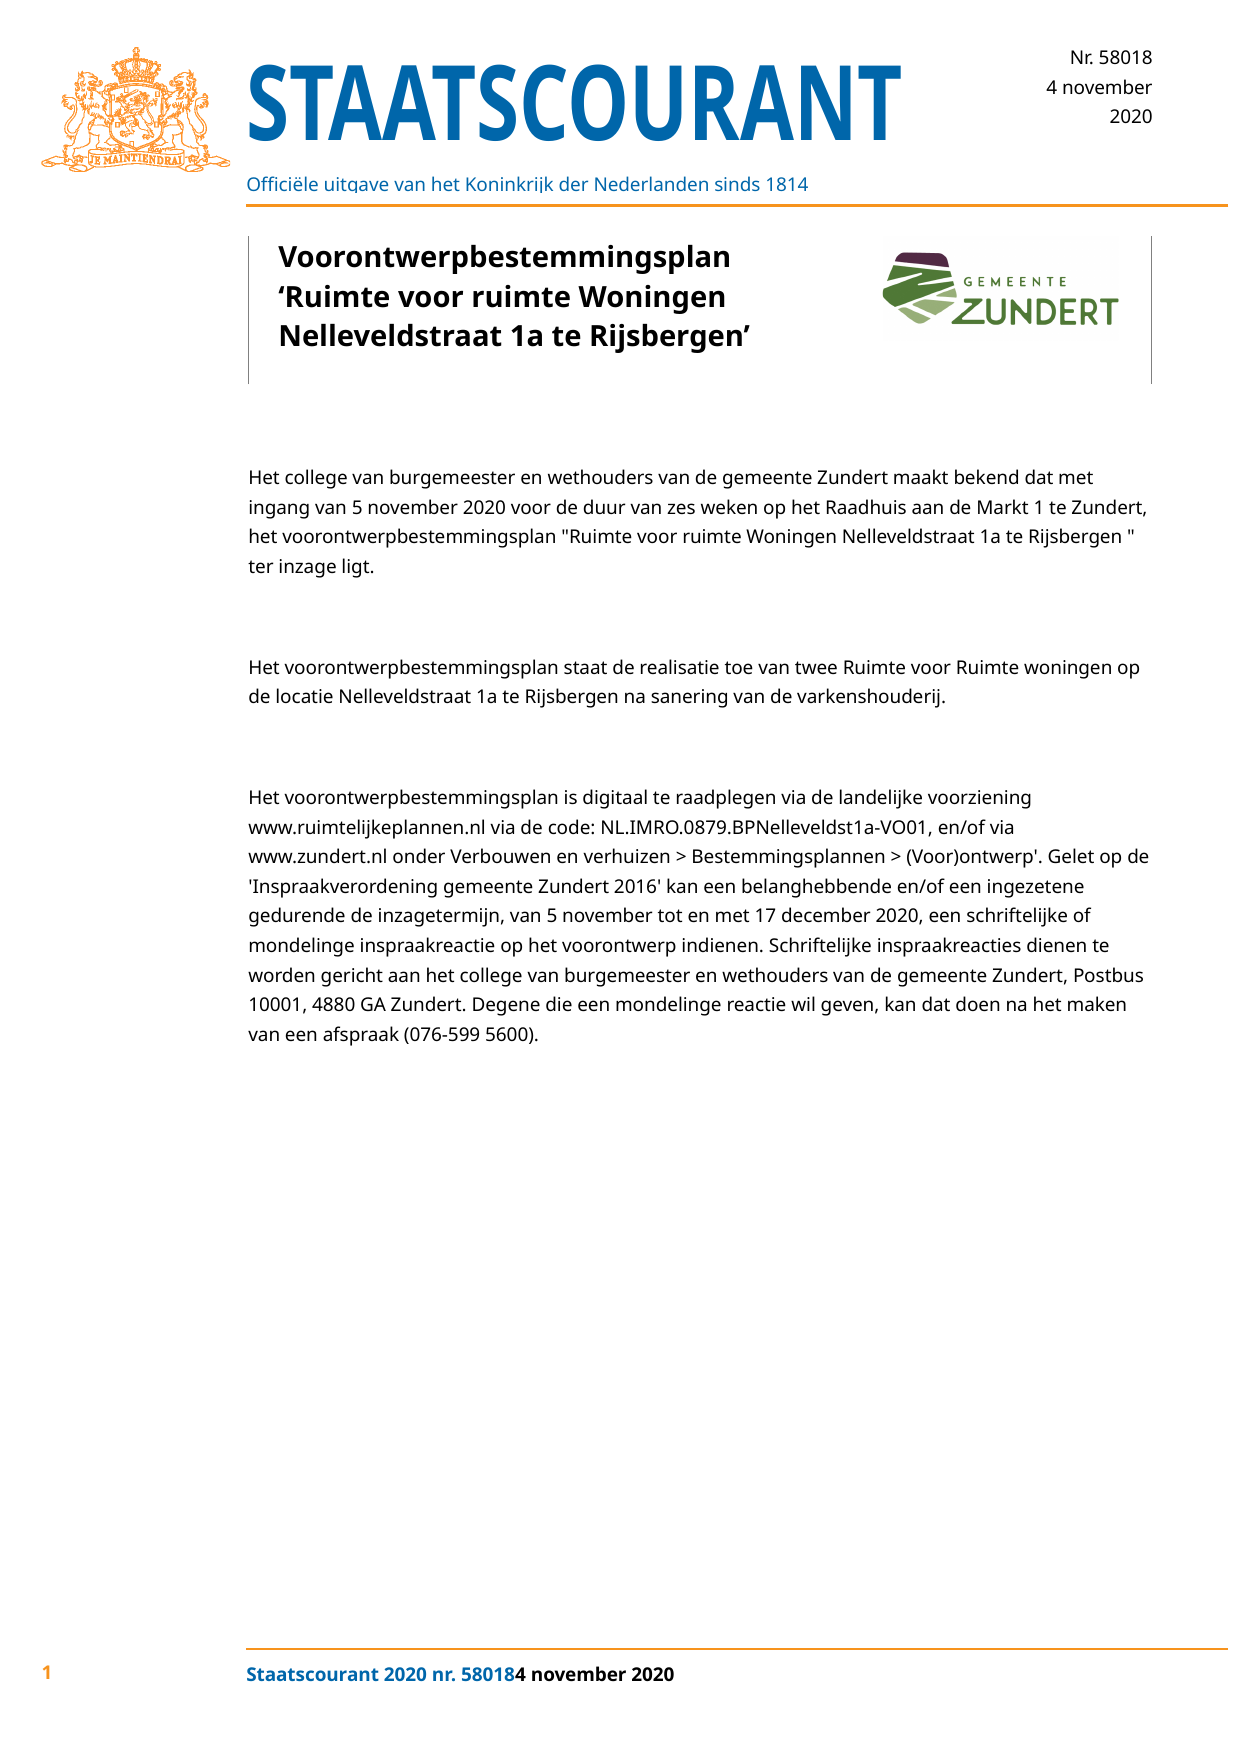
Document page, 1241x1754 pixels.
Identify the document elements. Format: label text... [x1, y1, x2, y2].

table_header [850, 236, 1151, 384]
text Het voorontwerpbestemmingsplan is digitaal te raadplegen via de landelijke voorziening www.ruimtelijkeplannen.nl via de code: NL.IMRO.0879.BPNelleveldst1a-VO01, en/of via www.zundert.nl onder Verbouwen en verhuizen > Bestemmingsplannen > (Voor)ontwerp'. Gelet op de 'Inspraakverordening gemeente Zundert 2016' kan een belanghebbende en/of een ingezetene gedurende de inzagetermijn, van 5 november tot en met 17 december 2020, een schriftelijke of mondelinge inspraakreactie op het voorontwerp indienen. Schriftelijke inspraakreacties dienen te worden gericht aan het college van burgemeester en wethouders van de gemeente Zundert, Postbus 10001, 4880 GA Zundert. Degene die een mondelinge reactie wil geven, kan dat doen na het maken van een afspraak (076-599 5600). [248, 784, 1152, 1047]
text Het voorontwerpbestemmingsplan staat de realisatie toe van twee Ruimte voor Ruimte woningen op de locatie Nelleveldstraat 1a te Rijsbergen na sanering van de varkenshouderij. [248, 654, 1152, 709]
text Het college van burgemeester en wethouders van de gemeente Zundert maakt bekend dat met ingang van 5 november 2020 voor de duur van zes weken op het Raadhuis aan de Markt 1 te Zundert, het voorontwerpbestemmingsplan "Ruimte voor ruimte Woningen Nelleveldstraat 1a te Rijsbergen " ter inzage ligt. [248, 464, 1152, 579]
picture [41, 47, 231, 172]
picture [882, 236, 1119, 341]
table_header Voorontwerpbestemmingsplan ‘Ruimte voor ruimte Woningen Nelleveldstraat 1a te Rijsbergen’ [249, 236, 850, 384]
